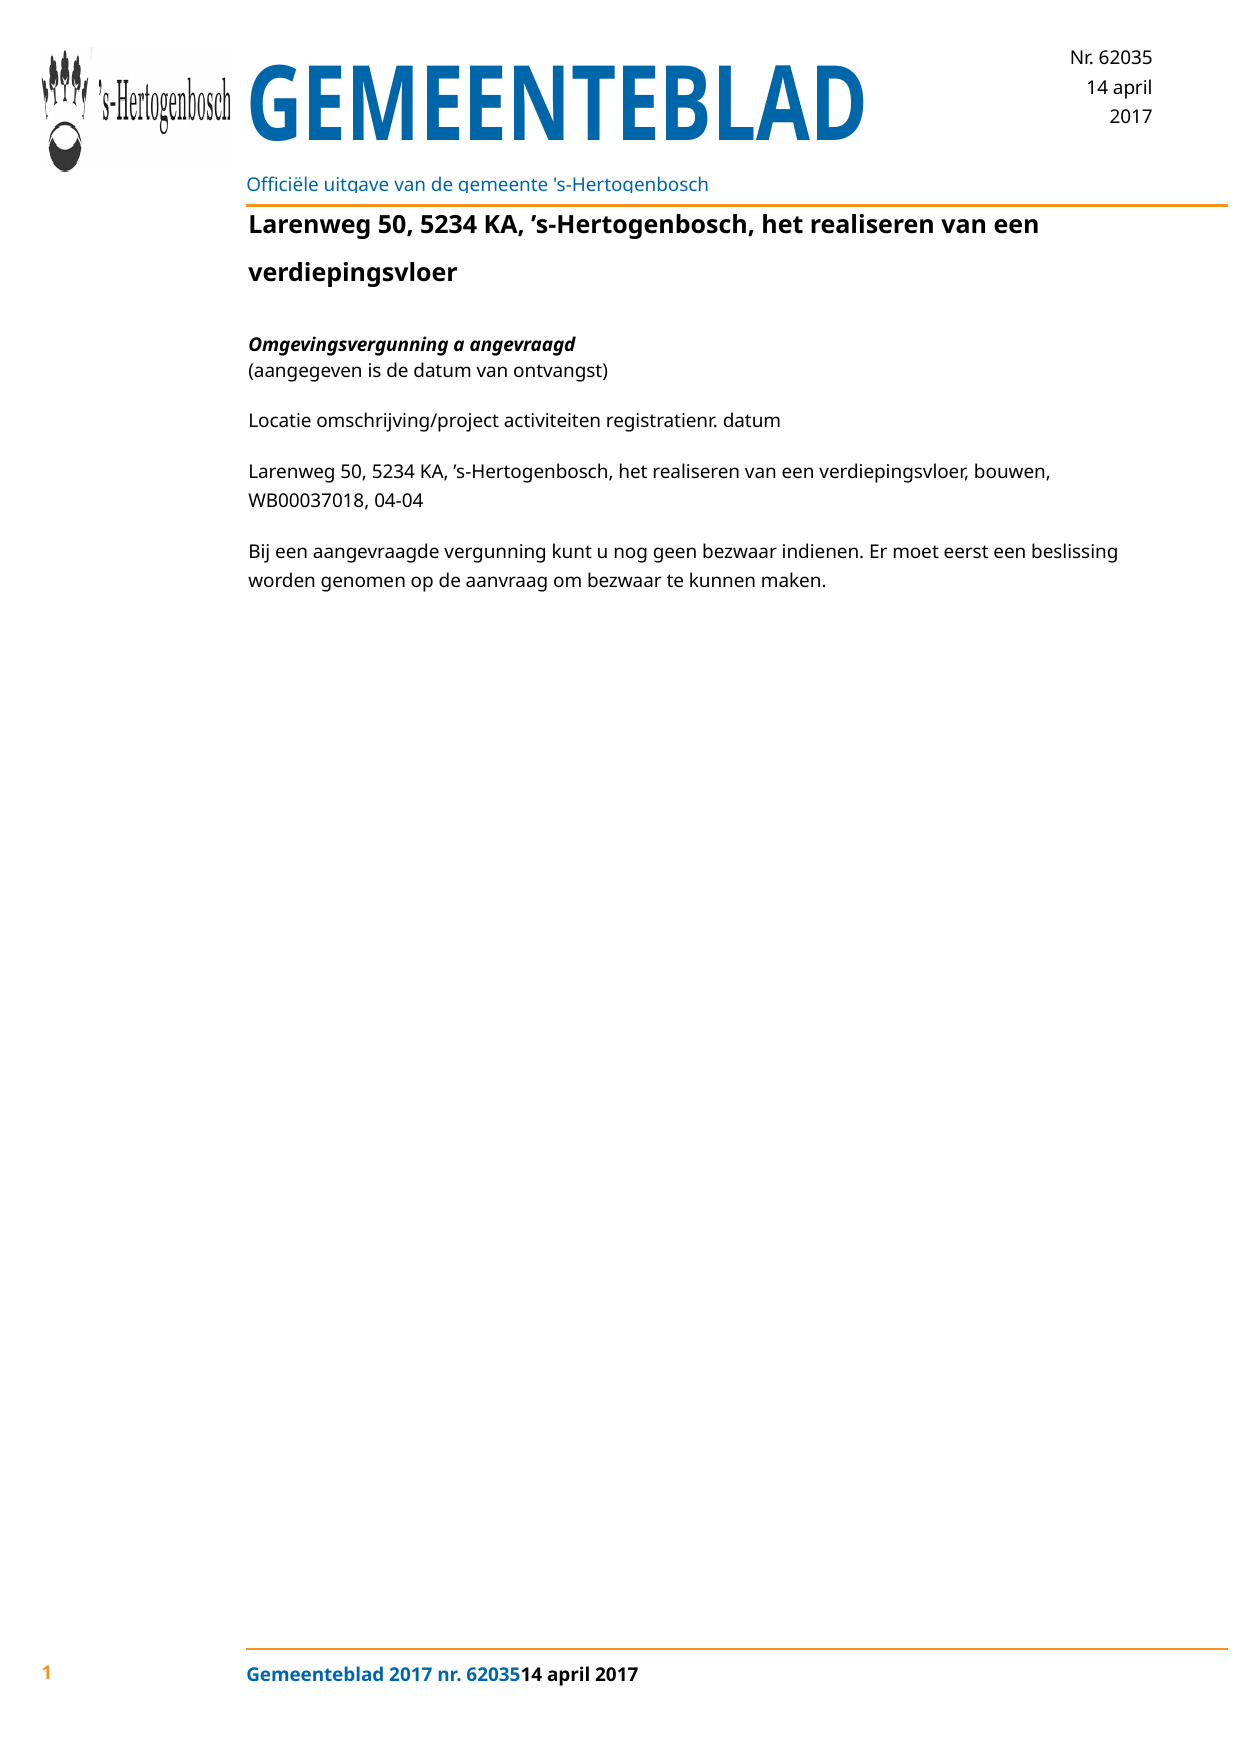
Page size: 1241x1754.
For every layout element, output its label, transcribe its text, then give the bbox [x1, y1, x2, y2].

text Larenweg 50, 5234 KA, ’s-Hertogenbosch, het realiseren van een verdiepingsvloer, bouwen, WB00037018, 04-04 [248, 458, 1152, 513]
text Bij een aangevraagde vergunning kunt u nog geen bezwaar indienen. Er moet eerst een beslissing worden genomen op de aanvraag om bezwaar te kunnen maken. [248, 538, 1152, 593]
text (aangegeven is de datum van ontvangst) [248, 357, 1152, 383]
text Omgevingsvergunning a angevraagd [248, 331, 1152, 357]
text Larenweg 50, 5234 KA, ’s-Hertogenbosch, het realiseren van een verdiepingsvloer [248, 207, 1152, 288]
picture [41, 47, 231, 172]
text Locatie omschrijving/project activiteiten registratienr. datum [248, 408, 1152, 433]
